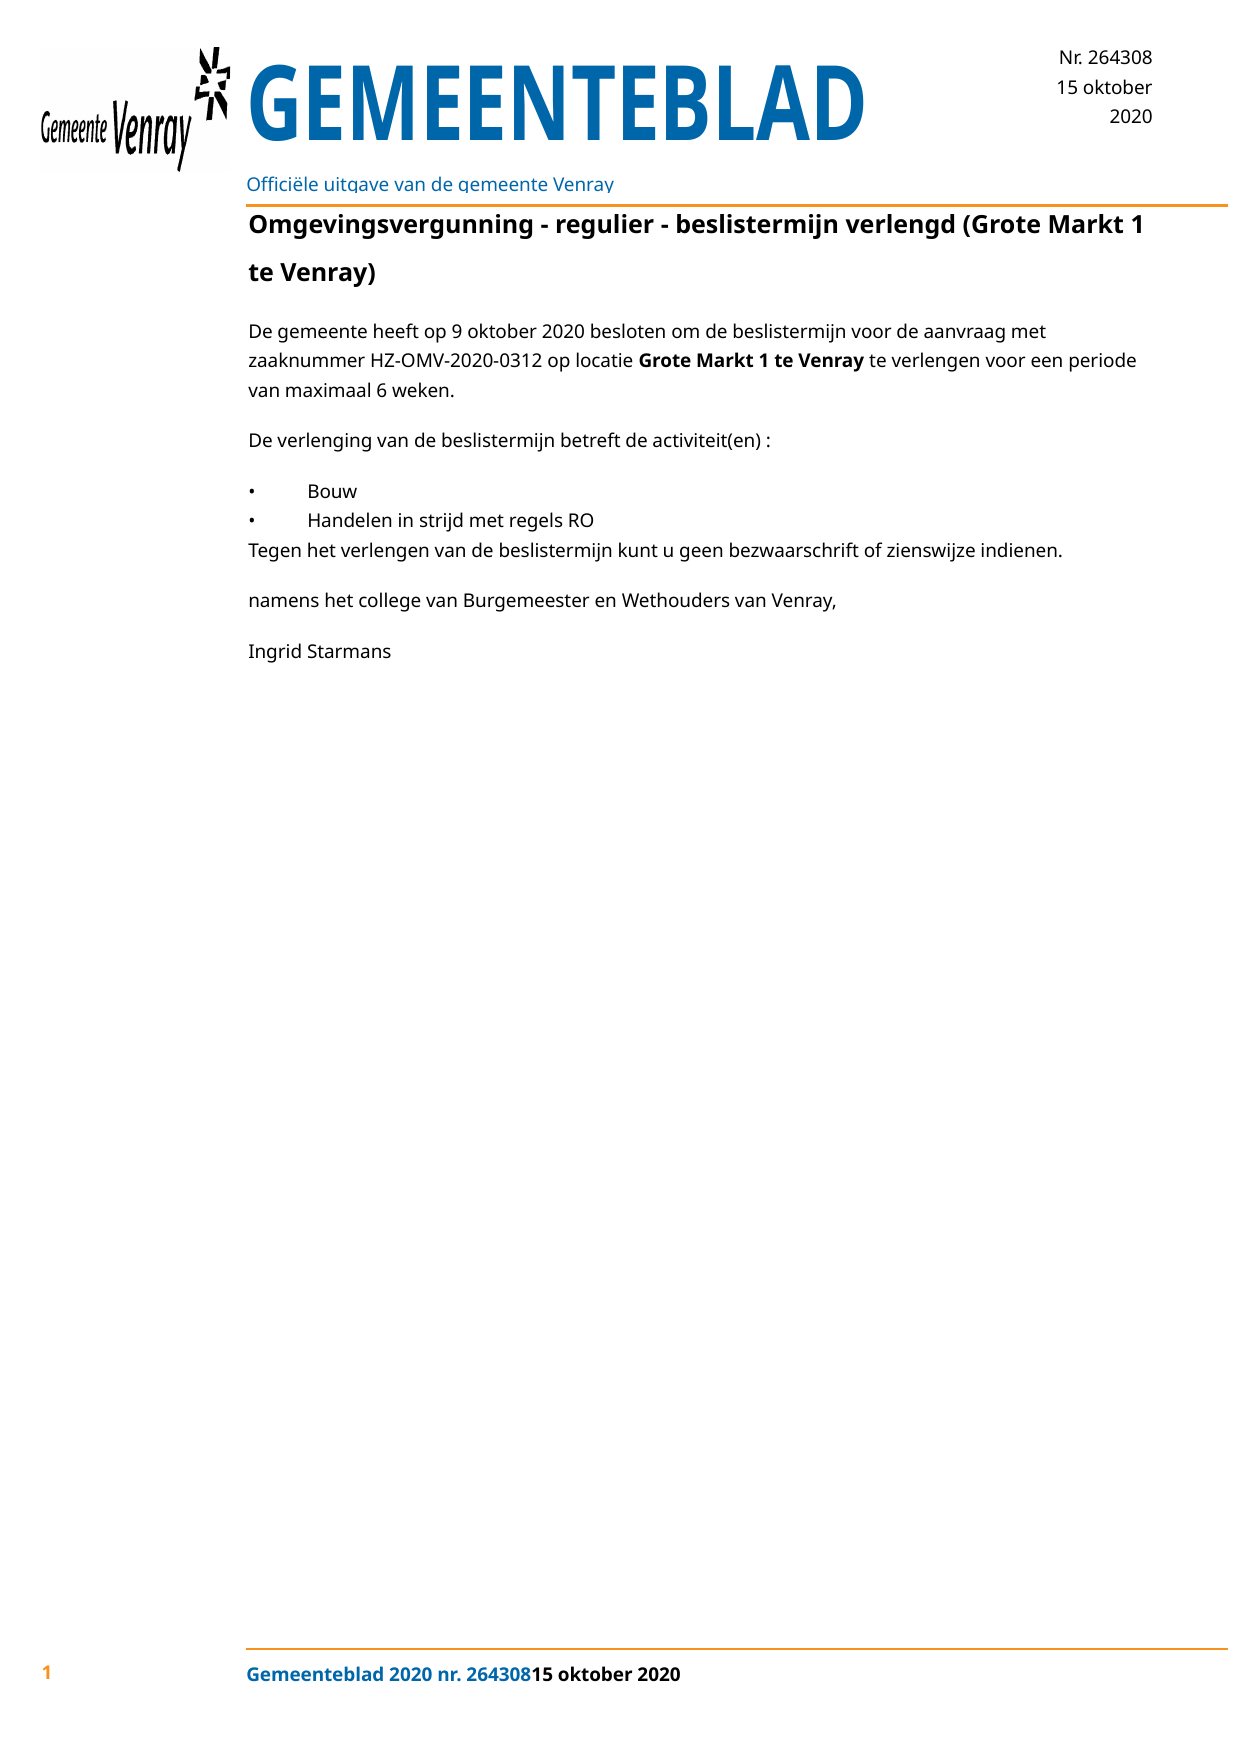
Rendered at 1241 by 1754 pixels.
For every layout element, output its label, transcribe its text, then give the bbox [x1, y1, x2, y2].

text De gemeente heeft op 9 oktober 2020 besloten om de beslistermijn voor de aanvraag met zaaknummer HZ-OMV-2020-0312 op locatie Grote Markt 1 te Venray te verlengen voor een periode van maximaal 6 weken. [248, 318, 1152, 403]
list Handelen in strijd met regels RO [248, 507, 1152, 533]
text Ingrid Starmans [248, 638, 1152, 664]
text De verlenging van de beslistermijn betreft de activiteit(en) : [248, 427, 1152, 453]
list Bouw [248, 478, 1152, 504]
text Tegen het verlengen van de beslistermijn kunt u geen bezwaarschrift of zienswijze indienen. [248, 537, 1152, 563]
picture [41, 47, 231, 172]
text namens het college van Burgemeester en Wethouders van Venray, [248, 587, 1152, 613]
text Omgevingsvergunning - regulier - beslistermijn verlengd (Grote Markt 1 te Venray) [248, 207, 1152, 288]
